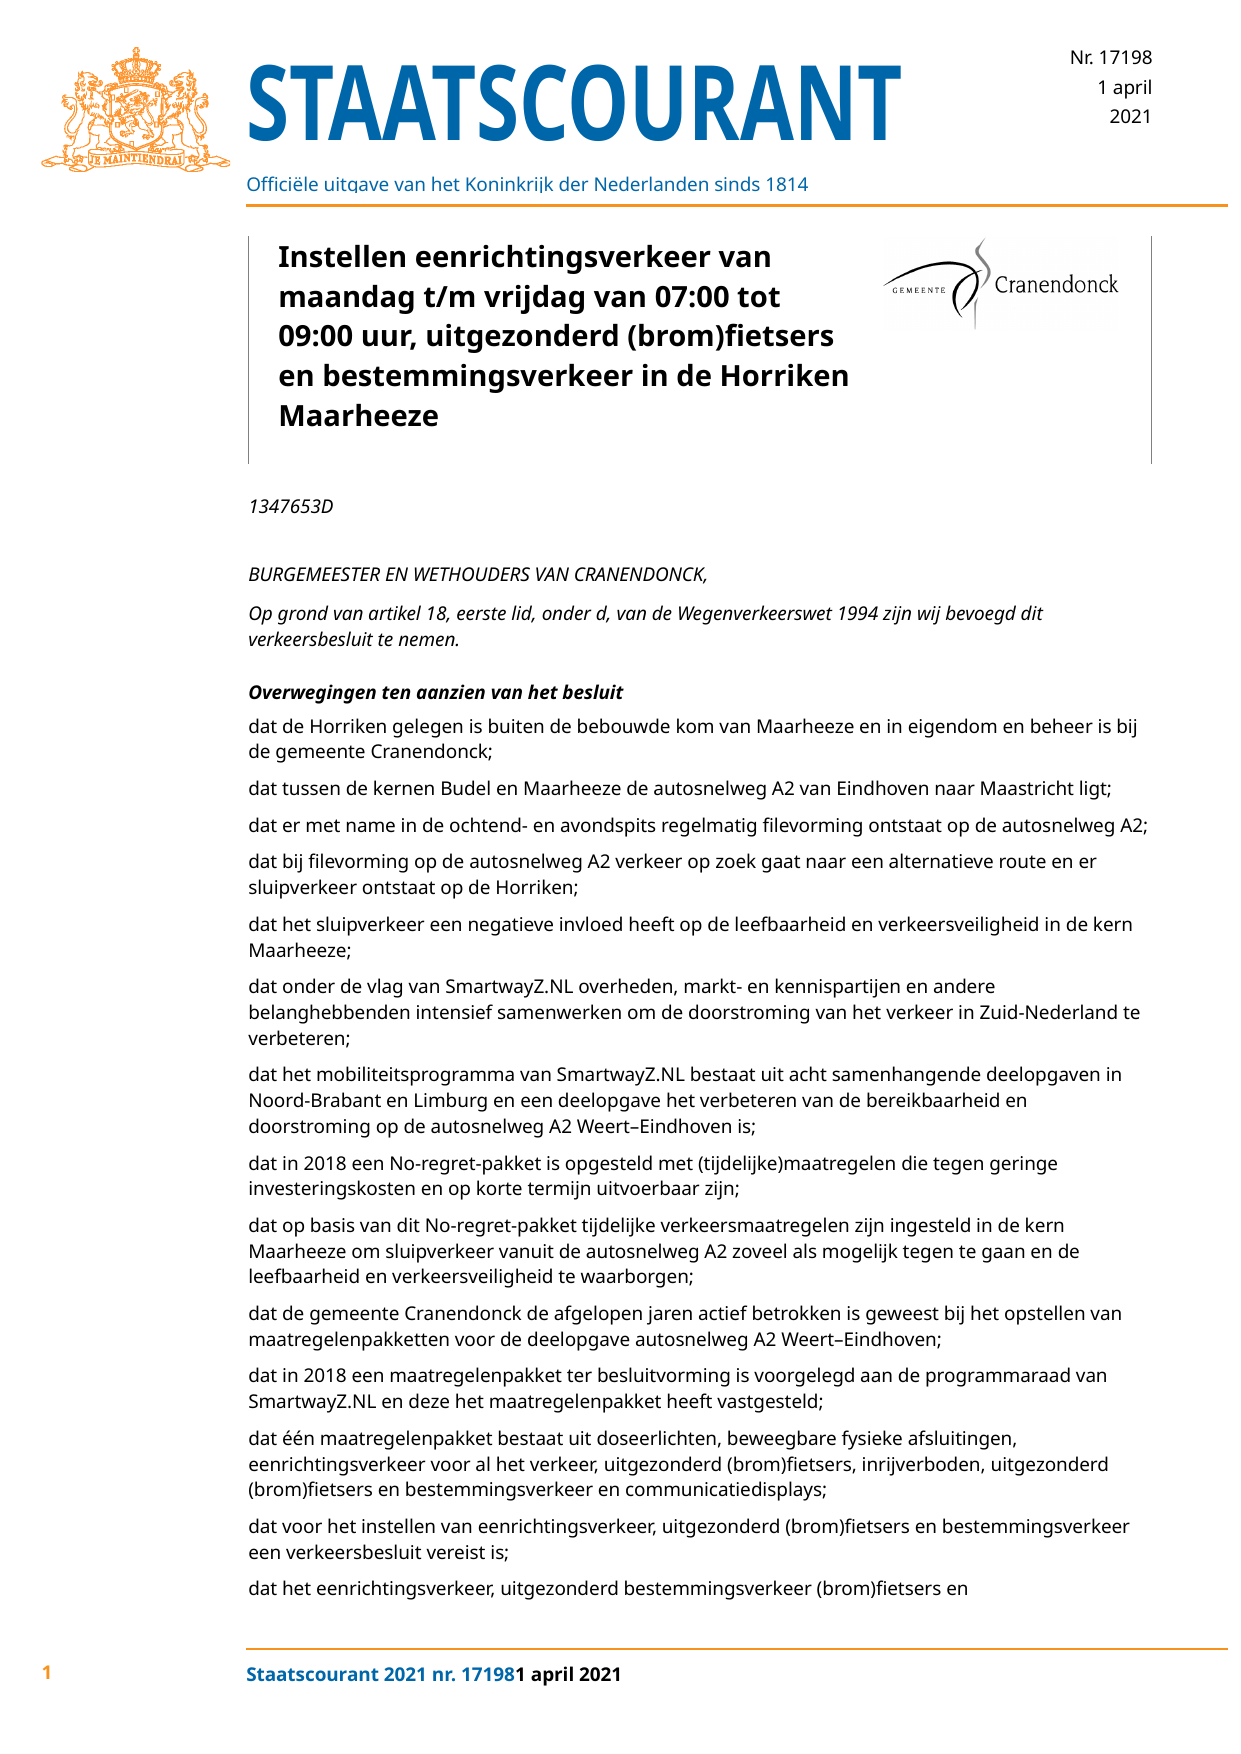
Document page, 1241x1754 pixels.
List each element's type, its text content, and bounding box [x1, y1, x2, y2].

text dat het eenrichtingsverkeer, uitgezonderd bestemmingsverkeer (brom)fietsers en [248, 1576, 1152, 1601]
table_header Instellen eenrichtingsverkeer van maandag t/m vrijdag van 07:00 tot 09:00 uur, uitgezonderd (brom)fietsers en bestemmingsverkeer in de Horriken Maarheeze [249, 236, 850, 464]
text dat op basis van dit No-regret-pakket tijdelijke verkeersmaatregelen zijn ingesteld in de kern Maarheeze om sluipverkeer vanuit de autosnelweg A2 zoveel als mogelijk tegen te gaan en de leefbaarheid en verkeersveiligheid te waarborgen; [248, 1212, 1152, 1289]
text dat in 2018 een maatregelenpakket ter besluitvorming is voorgelegd aan de programmaraad van SmartwayZ.NL en deze het maatregelenpakket heeft vastgesteld; [248, 1363, 1152, 1414]
text Op grond van artikel 18, eerste lid, onder d, van de Wegenverkeerswet 1994 zijn wij bevoegd dit verkeersbesluit te nemen. [248, 600, 1152, 652]
text dat tussen de kernen Budel en Maarheeze de autosnelweg A2 van Eindhoven naar Maastricht ligt; [248, 775, 1152, 801]
picture [882, 236, 1119, 331]
text dat het mobiliteitsprogramma van SmartwayZ.NL bestaat uit acht samenhangende deelopgaven in Noord-Brabant en Limburg en een deelopgave het verbeteren van de bereikbaarheid en doorstroming op de autosnelweg A2 Weert–Eindhoven is; [248, 1062, 1152, 1139]
text dat er met name in de ochtend- en avondspits regelmatig filevorming ontstaat op de autosnelweg A2; [248, 812, 1152, 838]
text 1347653D [248, 493, 1152, 519]
text Overwegingen ten aanzien van het besluit [248, 679, 1152, 704]
text dat de gemeente Cranendonck de afgelopen jaren actief betrokken is geweest bij het opstellen van maatregelenpakketten voor de deelopgave autosnelweg A2 Weert–Eindhoven; [248, 1300, 1152, 1352]
text BURGEMEESTER EN WETHOUDERS VAN CRANENDONCK, [248, 561, 1152, 587]
picture [41, 47, 231, 172]
text dat voor het instellen van eenrichtingsverkeer, uitgezonderd (brom)fietsers en bestemmingsverkeer een verkeersbesluit vereist is; [248, 1513, 1152, 1564]
table_header [850, 236, 1151, 464]
text dat de Horriken gelegen is buiten de bebouwde kom van Maarheeze en in eigendom en beheer is bij de gemeente Cranendonck; [248, 713, 1152, 764]
text dat onder de vlag van SmartwayZ.NL overheden, markt- en kennispartijen en andere belanghebbenden intensief samenwerken om de doorstroming van het verkeer in Zuid-Nederland te verbeteren; [248, 973, 1152, 1051]
text dat in 2018 een No-regret-pakket is opgesteld met (tijdelijke)maatregelen die tegen geringe investeringskosten en op korte termijn uitvoerbaar zijn; [248, 1150, 1152, 1201]
text dat één maatregelenpakket bestaat uit doseerlichten, beweegbare fysieke afsluitingen, eenrichtingsverkeer voor al het verkeer, uitgezonderd (brom)fietsers, inrijverboden, uitgezonderd (brom)fietsers en bestemmingsverkeer en communicatiedisplays; [248, 1425, 1152, 1502]
text dat bij filevorming op de autosnelweg A2 verkeer op zoek gaat naar een alternatieve route en er sluipverkeer ontstaat op de Horriken; [248, 849, 1152, 900]
text dat het sluipverkeer een negatieve invloed heeft op de leefbaarheid en verkeersveiligheid in de kern Maarheeze; [248, 911, 1152, 962]
